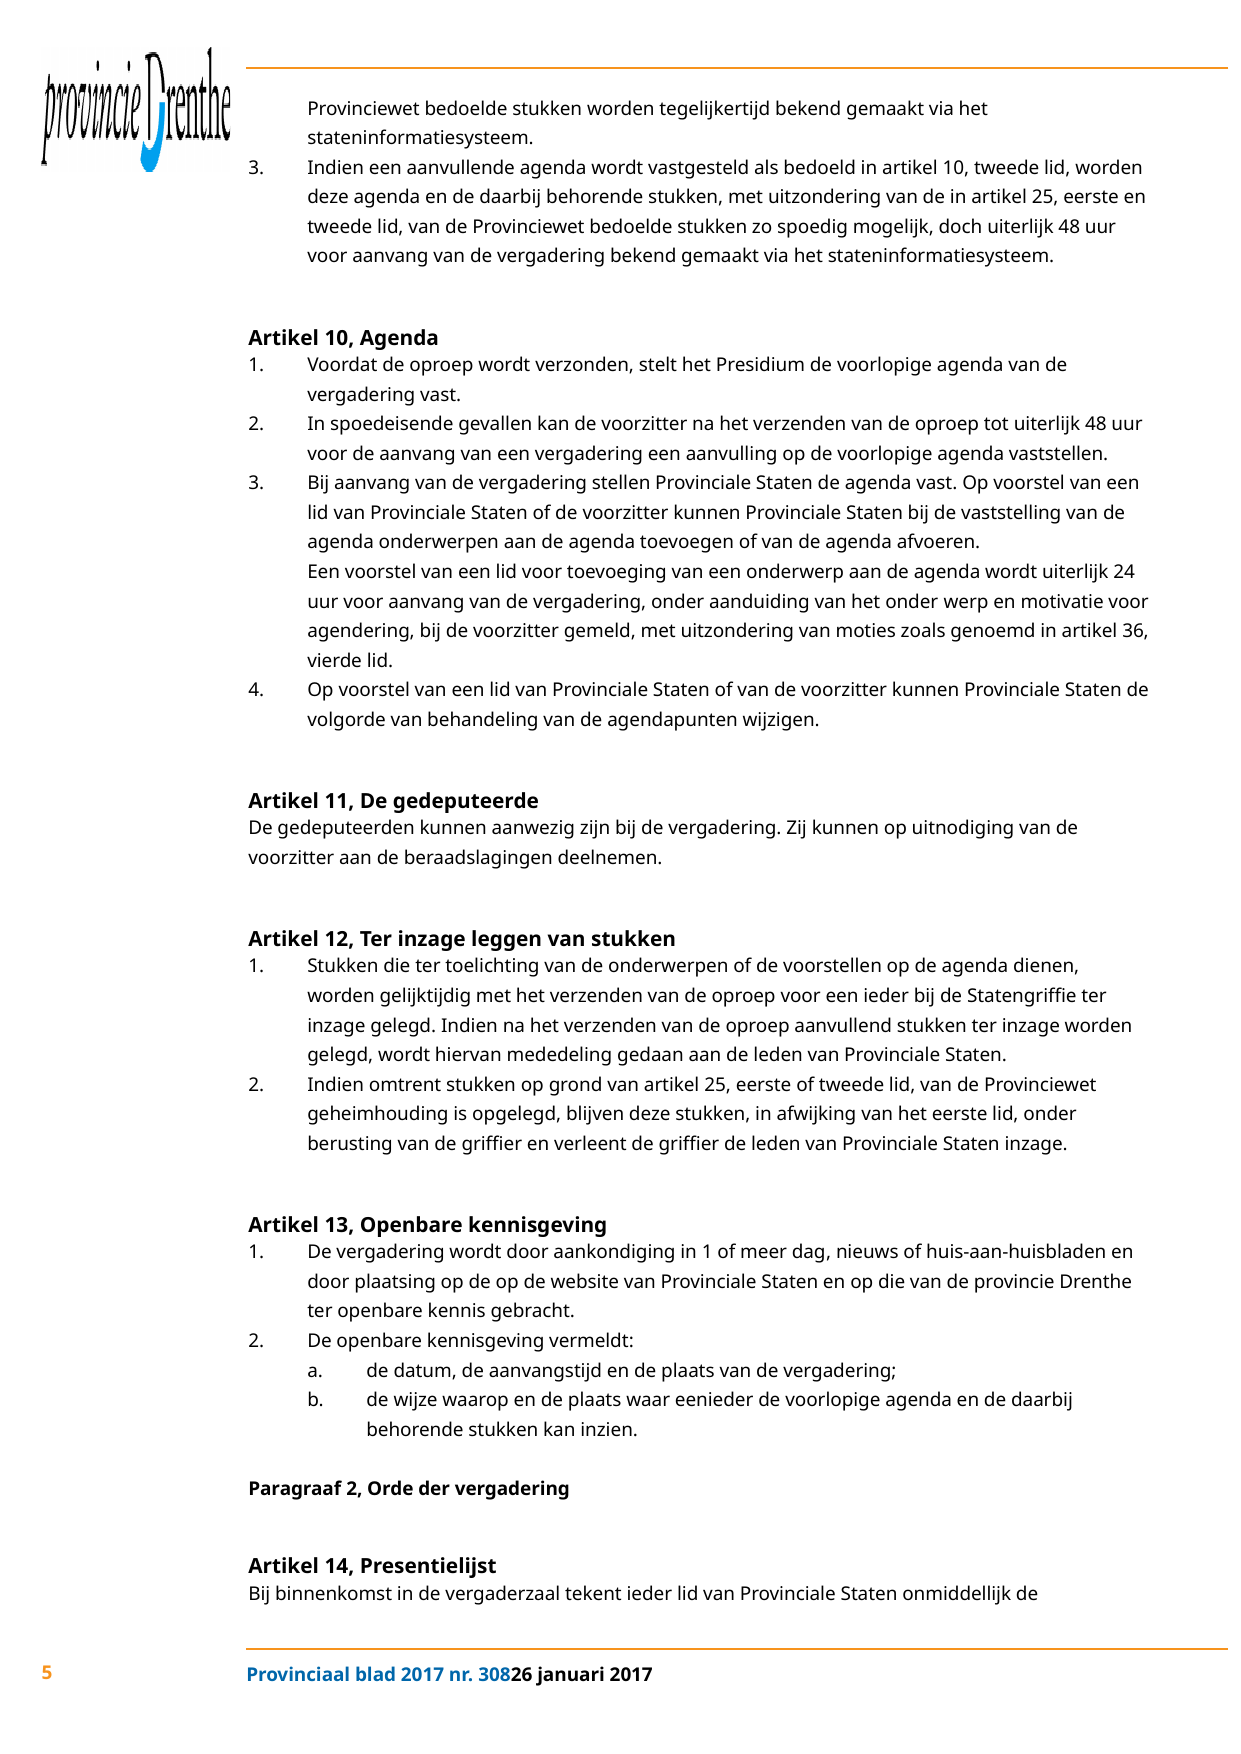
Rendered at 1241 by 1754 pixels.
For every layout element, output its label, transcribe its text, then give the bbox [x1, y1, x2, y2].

text Artikel 12, Ter inzage leggen van stukken [248, 924, 1152, 953]
list Indien omtrent stukken op grond van artikel 25, eerste of tweede lid, van de Provinciewet geheimhouding is opgelegd, blijven deze stukken, in afwijking van het eerste lid, onder berusting van de griffier en verleent de griffier de leden van Provinciale Staten inzage. [248, 1071, 1152, 1156]
list Stukken die ter toelichting van de onderwerpen of de voorstellen op de agenda dienen, worden gelijktijdig met het verzenden van de oproep voor een ieder bij de Statengriffie ter inzage gelegd. Indien na het verzenden van de oproep aanvullend stukken ter inzage worden gelegd, wordt hiervan mededeling gedaan aan de leden van Provinciale Staten. [248, 953, 1152, 1067]
list Provinciewet bedoelde stukken worden tegelijkertijd bekend gemaakt via het stateninformatiesysteem. [248, 95, 1152, 150]
text De gedeputeerden kunnen aanwezig zijn bij de vergadering. Zij kunnen op uitnodiging van de voorzitter aan de beraadslagingen deelnemen. [248, 814, 1152, 870]
list Bij aanvang van de vergadering stellen Provinciale Staten de agenda vast. Op voorstel van een lid van Provinciale Staten of de voorzitter kunnen Provinciale Staten bij de vaststelling van de agenda onderwerpen aan de agenda toevoegen of van de agenda afvoeren. [248, 469, 1152, 554]
list In spoedeisende gevallen kan de voorzitter na het verzenden van de oproep tot uiterlijk 48 uur voor de aanvang van een vergadering een aanvulling op de voorlopige agenda vaststellen. [248, 410, 1152, 466]
text Artikel 11, De gedeputeerde [248, 786, 1152, 814]
text Artikel 13, Openbare kennisgeving [248, 1210, 1152, 1238]
list Een voorstel van een lid voor toevoeging van een onderwerp aan de agenda wordt uiterlijk 24 uur voor aanvang van de vergadering, onder aanduiding van het onder­ werp en motivatie voor agendering, bij de voorzitter gemeld, met uitzondering van moties zoals genoemd in artikel 36, vierde lid. [248, 558, 1152, 673]
text Artikel 14, Presentielijst [248, 1551, 1152, 1580]
list de datum, de aanvangstijd en de plaats van de vergadering; [307, 1357, 1152, 1383]
list Indien een aanvullende agenda wordt vastgesteld als bedoeld in artikel 10, tweede lid, worden deze agenda en de daarbij behorende stukken, met uitzondering van de in artikel 25, eerste en tweede lid, van de Provinciewet bedoelde stukken zo spoedig mogelijk, doch uiterlijk 48 uur voor aanvang van de vergadering bekend gemaakt via het stateninformatiesysteem. [248, 154, 1152, 268]
list Voordat de oproep wordt verzonden, stelt het Presidium de voorlopige agenda van de vergadering vast. [248, 351, 1152, 406]
text Bij binnenkomst in de vergaderzaal tekent ieder lid van Provinciale Staten onmiddellijk de [248, 1580, 1152, 1606]
picture [41, 47, 231, 172]
list De vergadering wordt door aankondiging in 1 of meer dag­, nieuws­ of huis-aan-huisbladen en door plaatsing op de op de website van Provinciale Staten en op die van de provincie Drenthe ter openbare kennis gebracht. [248, 1238, 1152, 1323]
list Op voorstel van een lid van Provinciale Staten of van de voorzitter kunnen Provinciale Staten de volgorde van behandeling van de agendapunten wijzigen. [248, 677, 1152, 732]
list De openbare kennisgeving vermeldt: [248, 1327, 1152, 1353]
list de wijze waarop en de plaats waar eenieder de voorlopige agenda en de daarbij behorende stukken kan inzien. [307, 1386, 1152, 1442]
text Paragraaf 2, Orde der vergadering [248, 1475, 1152, 1501]
text Artikel 10, Agenda [248, 323, 1152, 351]
